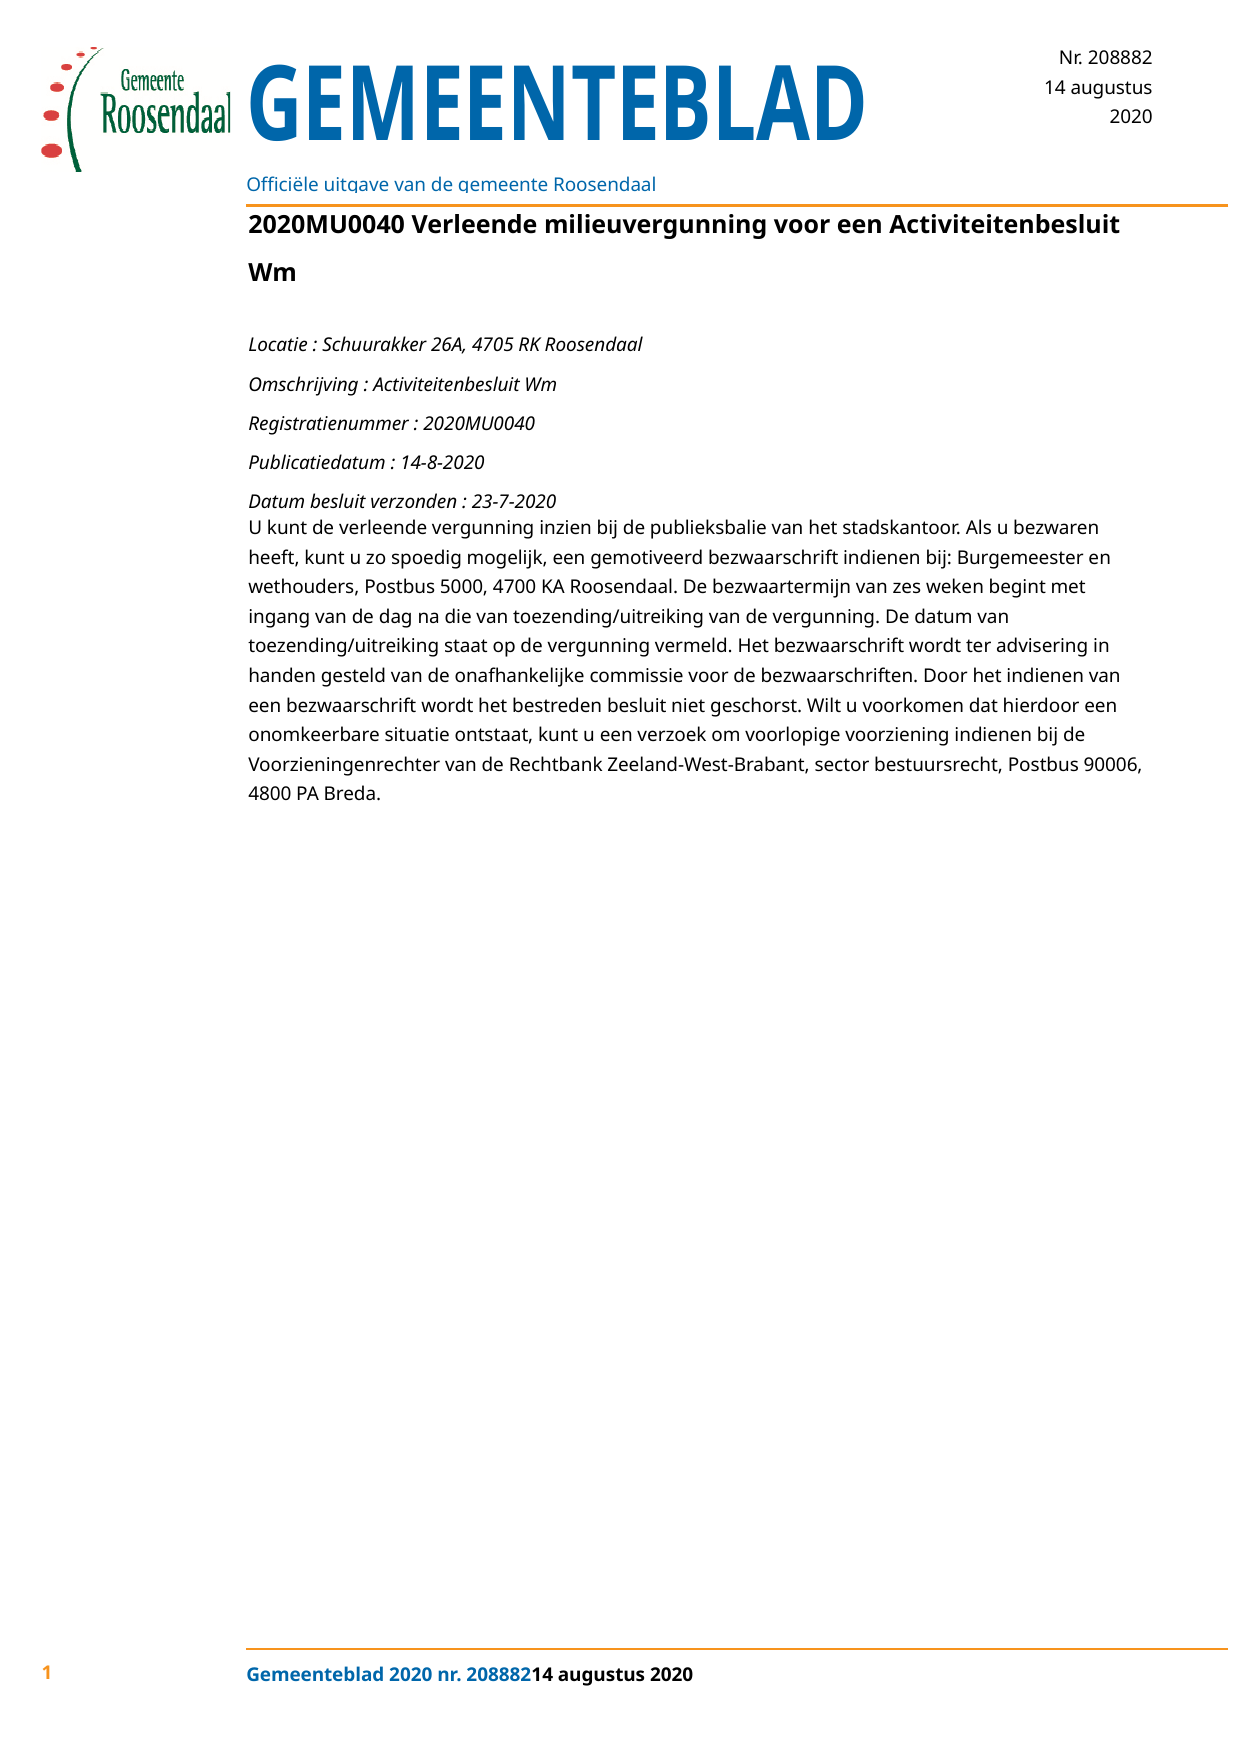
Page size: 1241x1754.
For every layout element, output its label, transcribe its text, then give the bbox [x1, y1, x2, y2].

text U kunt de verleende vergunning inzien bij de publieksbalie van het stadskantoor. Als u bezwaren heeft, kunt u zo spoedig mogelijk, een gemotiveerd bezwaarschrift indienen bij: Burgemeester en wethouders, Postbus 5000, 4700 KA Roosendaal. De bezwaartermijn van zes weken begint met ingang van de dag na die van toezending/uitreiking van de vergunning. De datum van toezending/uitreiking staat op de vergunning vermeld. Het bezwaarschrift wordt ter advisering in handen gesteld van de onafhankelijke commissie voor de bezwaarschriften. Door het indienen van een bezwaarschrift wordt het bestreden besluit niet geschorst. Wilt u voorkomen dat hierdoor een onomkeerbare situatie ontstaat, kunt u een verzoek om voorlopige voorziening indienen bij de Voorzieningenrechter van de Rechtbank Zeeland-West-Brabant, sector bestuursrecht, Postbus 90006, 4800 PA Breda. [248, 514, 1152, 806]
text Locatie : Schuurakker 26A, 4705 RK Roosendaal [248, 331, 1152, 357]
text Publicatiedatum : 14-8-2020 [248, 449, 1152, 475]
text 2020MU0040 Verleende milieuvergunning voor een Activiteitenbesluit Wm [248, 207, 1152, 288]
picture [41, 47, 231, 172]
text Datum besluit verzonden : 23-7-2020 [248, 488, 1152, 514]
text Omschrijving : Activiteitenbesluit Wm [248, 371, 1152, 396]
text Registratienummer : 2020MU0040 [248, 410, 1152, 436]
